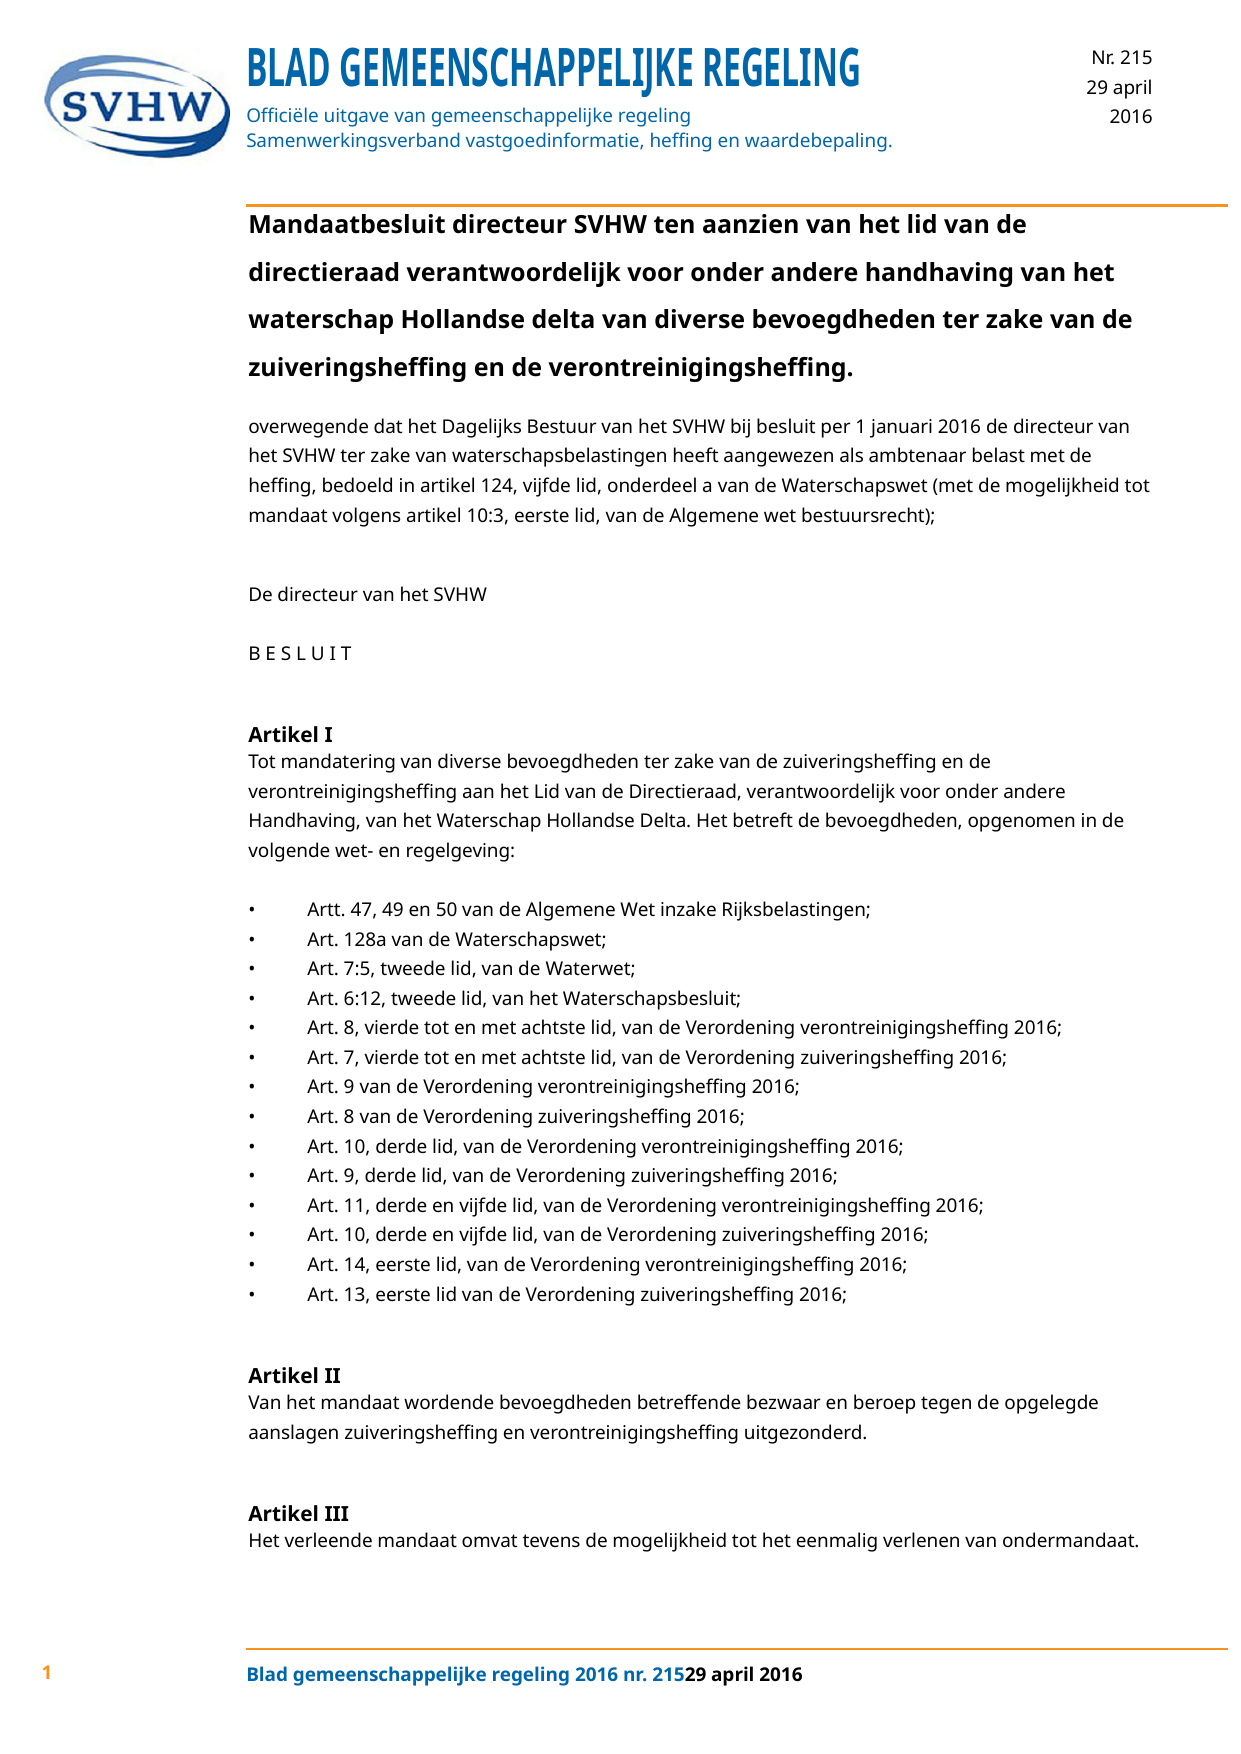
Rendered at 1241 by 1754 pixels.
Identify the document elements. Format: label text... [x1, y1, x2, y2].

list Art. 9, derde lid, van de Verordening zuiveringsheffing 2016; [248, 1162, 1152, 1188]
list Art. 7:5, tweede lid, van de Waterwet; [248, 955, 1152, 981]
list Art. 10, derde en vijfde lid, van de Verordening zuiveringsheffing 2016; [248, 1222, 1152, 1247]
list Art. 8 van de Verordening zuiveringsheffing 2016; [248, 1103, 1152, 1129]
text Mandaatbesluit directeur SVHW ten aanzien van het lid van de directieraad verantwoordelijk voor onder andere handhaving van het waterschap Hollandse delta van diverse bevoegdheden ter zake van de zuiveringsheffing en de verontreinigingsheffing. [248, 207, 1152, 384]
text De directeur van het SVHW [248, 581, 1152, 606]
list Art. 13, eerste lid van de Verordening zuiveringsheffing 2016; [248, 1281, 1152, 1307]
text Artikel I [248, 720, 1152, 748]
text B E S L U I T [248, 640, 1152, 666]
list Art. 10, derde lid, van de Verordening verontreinigingsheffing 2016; [248, 1133, 1152, 1159]
list Art. 11, derde en vijfde lid, van de Verordening verontreinigingsheffing 2016; [248, 1192, 1152, 1218]
text Het verleende mandaat omvat tevens de mogelijkheid tot het eenmalig verlenen van ondermandaat. [248, 1527, 1152, 1553]
list Artt. 47, 49 en 50 van de Algemene Wet inzake Rijksbelastingen; [248, 896, 1152, 922]
text Van het mandaat wordende bevoegdheden betreffende bezwaar en beroep tegen de opgelegde aanslagen zuiveringsheffing en verontreinigingsheffing uitgezonderd. [248, 1389, 1152, 1444]
list Art. 14, eerste lid, van de Verordening verontreinigingsheffing 2016; [248, 1251, 1152, 1277]
picture [41, 47, 231, 172]
text Artikel III [248, 1499, 1152, 1527]
list Art. 8, vierde tot en met achtste lid, van de Verordening verontreinigingsheffing 2016; [248, 1014, 1152, 1040]
list Art. 7, vierde tot en met achtste lid, van de Verordening zuiveringsheffing 2016; [248, 1044, 1152, 1070]
text Tot mandatering van diverse bevoegdheden ter zake van de zuiveringsheffing en de verontreinigingsheffing aan het Lid van de Directieraad, verantwoordelijk voor onder andere Handhaving, van het Waterschap Hollandse Delta. Het betreft de bevoegdheden, opgenomen in de volgende wet- en regelgeving: [248, 748, 1152, 863]
text overwegende dat het Dagelijks Bestuur van het SVHW bij besluit per 1 januari 2016 de directeur van het SVHW ter zake van waterschapsbelastingen heeft aangewezen als ambtenaar belast met de heffing, bedoeld in artikel 124, vijfde lid, onderdeel a van de Waterschapswet (met de mogelijkheid tot mandaat volgens artikel 10:3, eerste lid, van de Algemene wet bestuursrecht); [248, 413, 1152, 528]
list Art. 9 van de Verordening verontreinigingsheffing 2016; [248, 1074, 1152, 1099]
list Art. 6:12, tweede lid, van het Waterschapsbesluit; [248, 985, 1152, 1011]
text Artikel II [248, 1361, 1152, 1389]
list Art. 128a van de Waterschapswet; [248, 926, 1152, 952]
